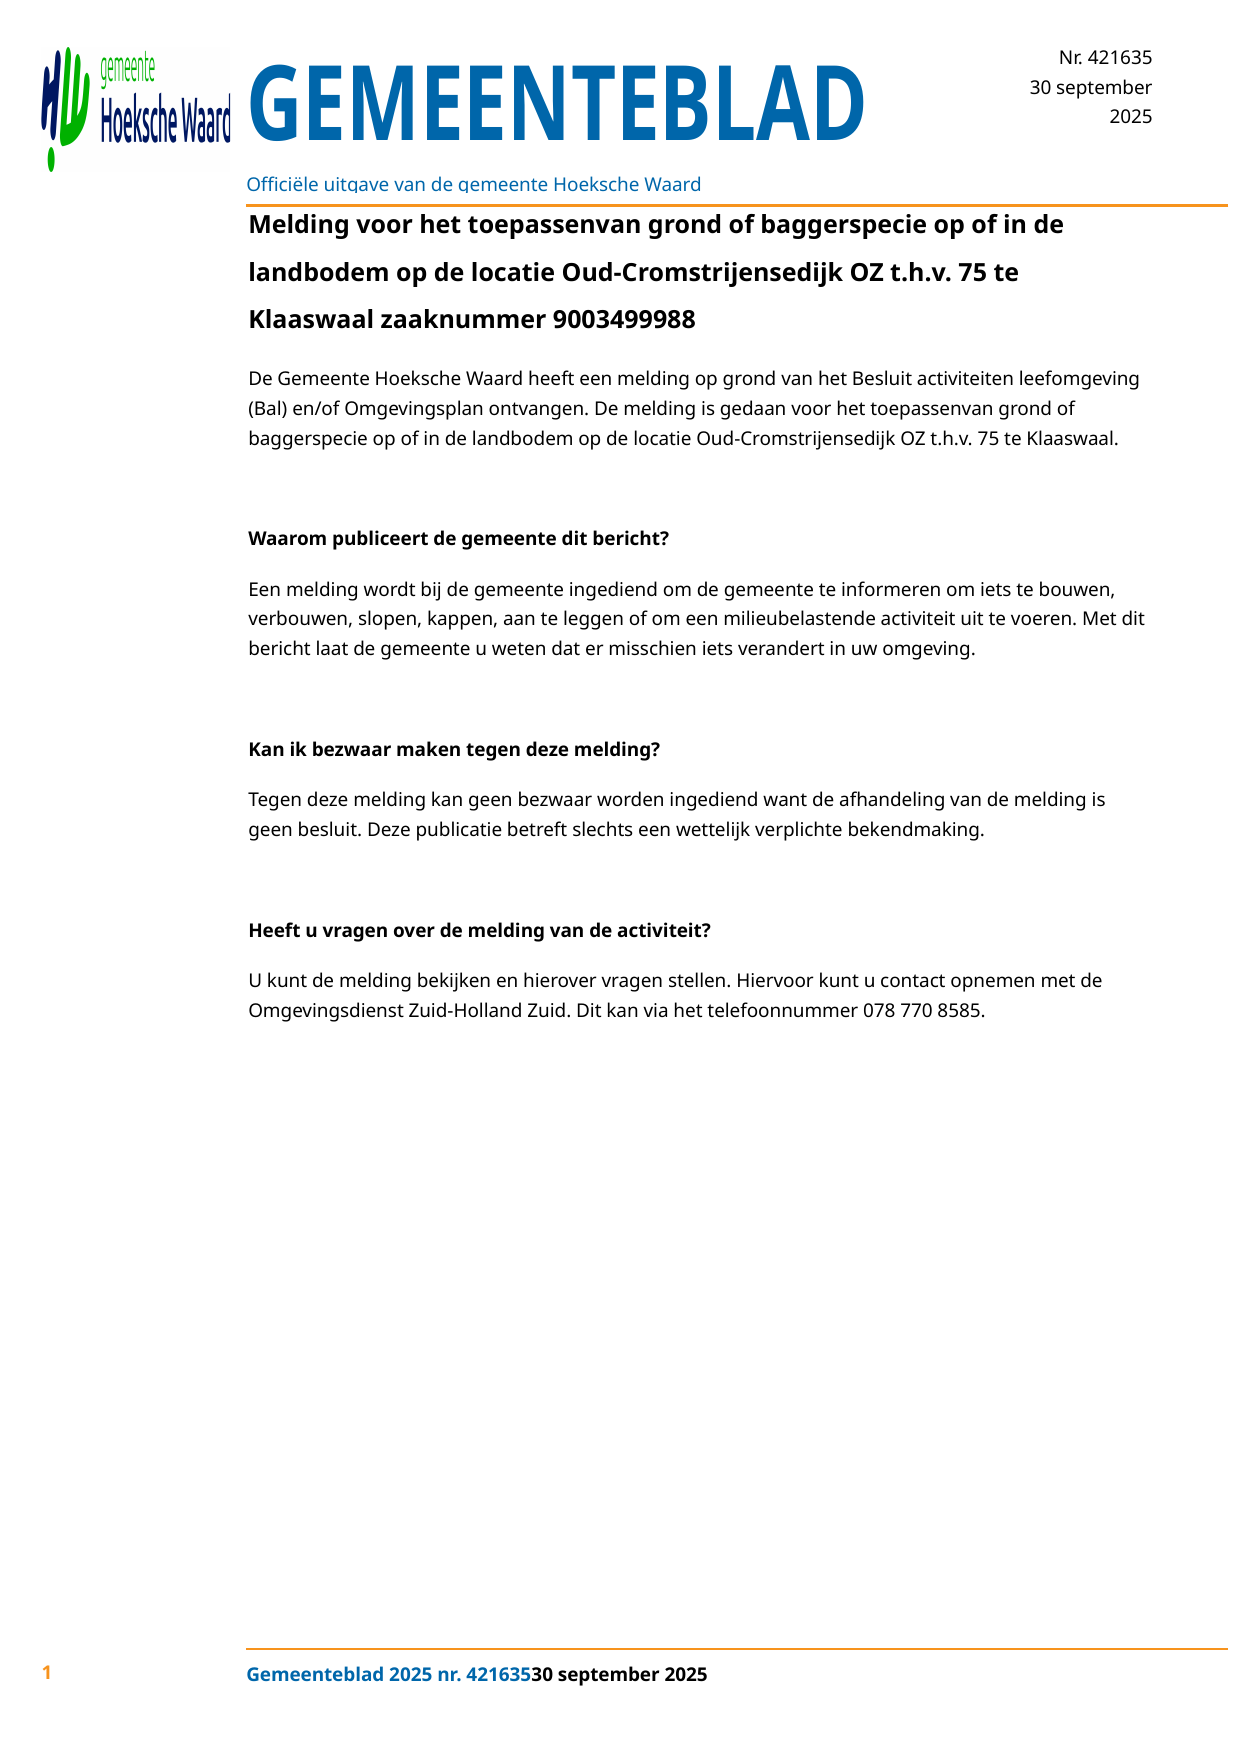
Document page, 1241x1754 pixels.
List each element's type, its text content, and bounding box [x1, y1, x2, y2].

text Een melding wordt bij de gemeente ingediend om de gemeente te informeren om iets te bouwen, verbouwen, slopen, kappen, aan te leggen of om een milieubelastende activiteit uit te voeren. Met dit bericht laat de gemeente u weten dat er misschien iets verandert in uw omgeving. [248, 576, 1152, 661]
text Melding voor het toepassenvan grond of baggerspecie op of in de landbodem op de locatie Oud-Cromstrijensedijk OZ t.h.v. 75 te Klaaswaal zaaknummer 9003499988 [248, 207, 1152, 336]
picture [41, 47, 231, 172]
text Heeft u vragen over de melding van de activiteit? [248, 917, 1152, 942]
text Waarom publiceert de gemeente dit bericht? [248, 526, 1152, 551]
text Kan ik bezwaar maken tegen deze melding? [248, 736, 1152, 762]
text U kunt de melding bekijken en hierover vragen stellen. Hiervoor kunt u contact opnemen met de Omgevingsdienst Zuid-Holland Zuid. Dit kan via het telefoonnummer 078 770 8585. [248, 967, 1152, 1022]
text De Gemeente Hoeksche Waard heeft een melding op grond van het Besluit activiteiten leefomgeving (Bal) en/of Omgevingsplan ontvangen. De melding is gedaan voor het toepassenvan grond of baggerspecie op of in de landbodem op de locatie Oud-Cromstrijensedijk OZ t.h.v. 75 te Klaaswaal. [248, 366, 1152, 450]
text Tegen deze melding kan geen bezwaar worden ingediend want de afhandeling van de melding is geen besluit. Deze publicatie betreft slechts een wettelijk verplichte bekendmaking. [248, 786, 1152, 842]
